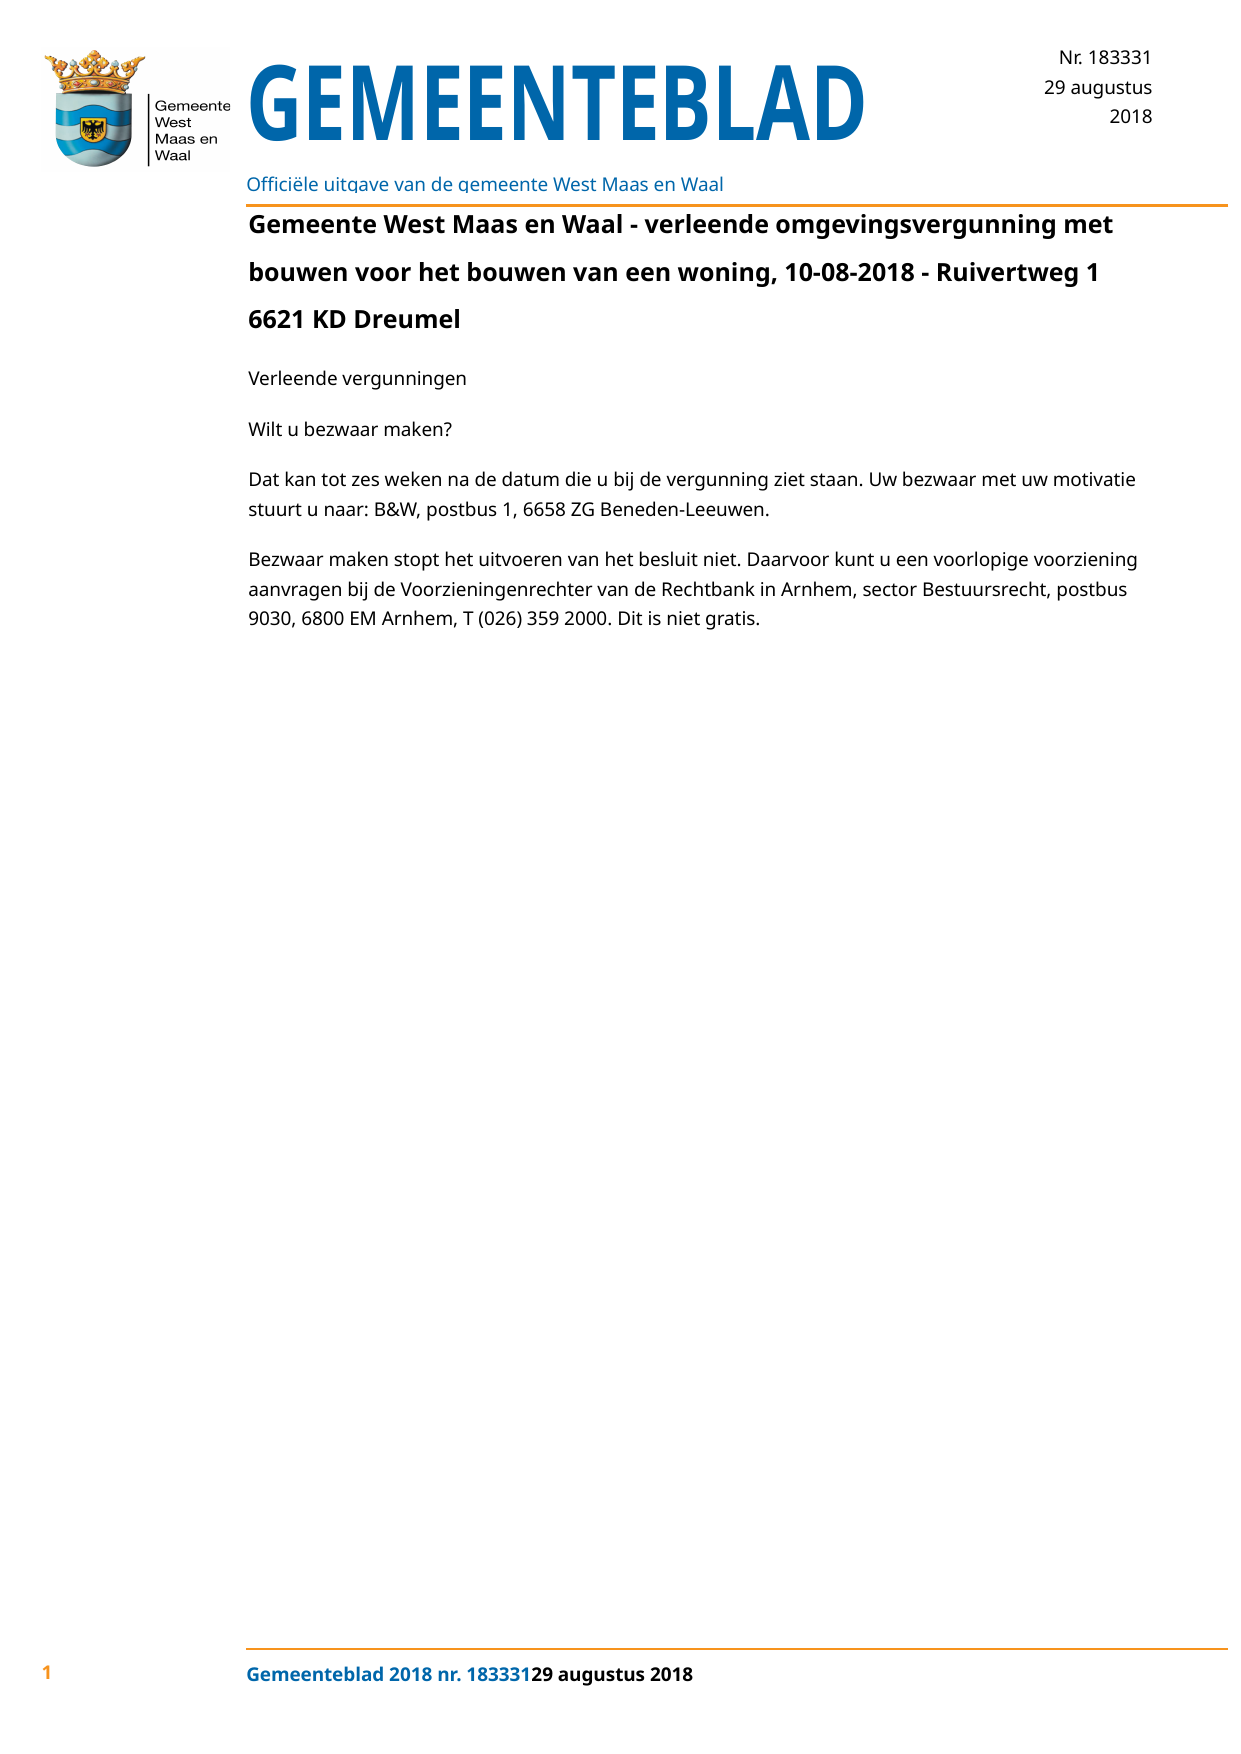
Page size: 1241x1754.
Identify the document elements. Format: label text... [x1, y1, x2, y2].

text Gemeente West Maas en Waal - verleende omgevingsvergunning met bouwen voor het bouwen van een woning, 10-08-2018 - Ruivertweg 1 6621 KD Dreumel [248, 207, 1152, 336]
picture [41, 47, 231, 172]
text Dat kan tot zes weken na de datum die u bij de vergunning ziet staan. Uw bezwaar met uw motivatie stuurt u naar: B&W, postbus 1, 6658 ZG Beneden-Leeuwen. [248, 466, 1152, 522]
text Verleende vergunningen [248, 366, 1152, 391]
text Wilt u bezwaar maken? [248, 416, 1152, 442]
text Bezwaar maken stopt het uitvoeren van het besluit niet. Daarvoor kunt u een voorlopige voorziening aanvragen bij de Voorzieningenrechter van de Rechtbank in Arnhem, sector Bestuursrecht, postbus 9030, 6800 EM Arnhem, T (026) 359 2000. Dit is niet gratis. [248, 546, 1152, 631]
